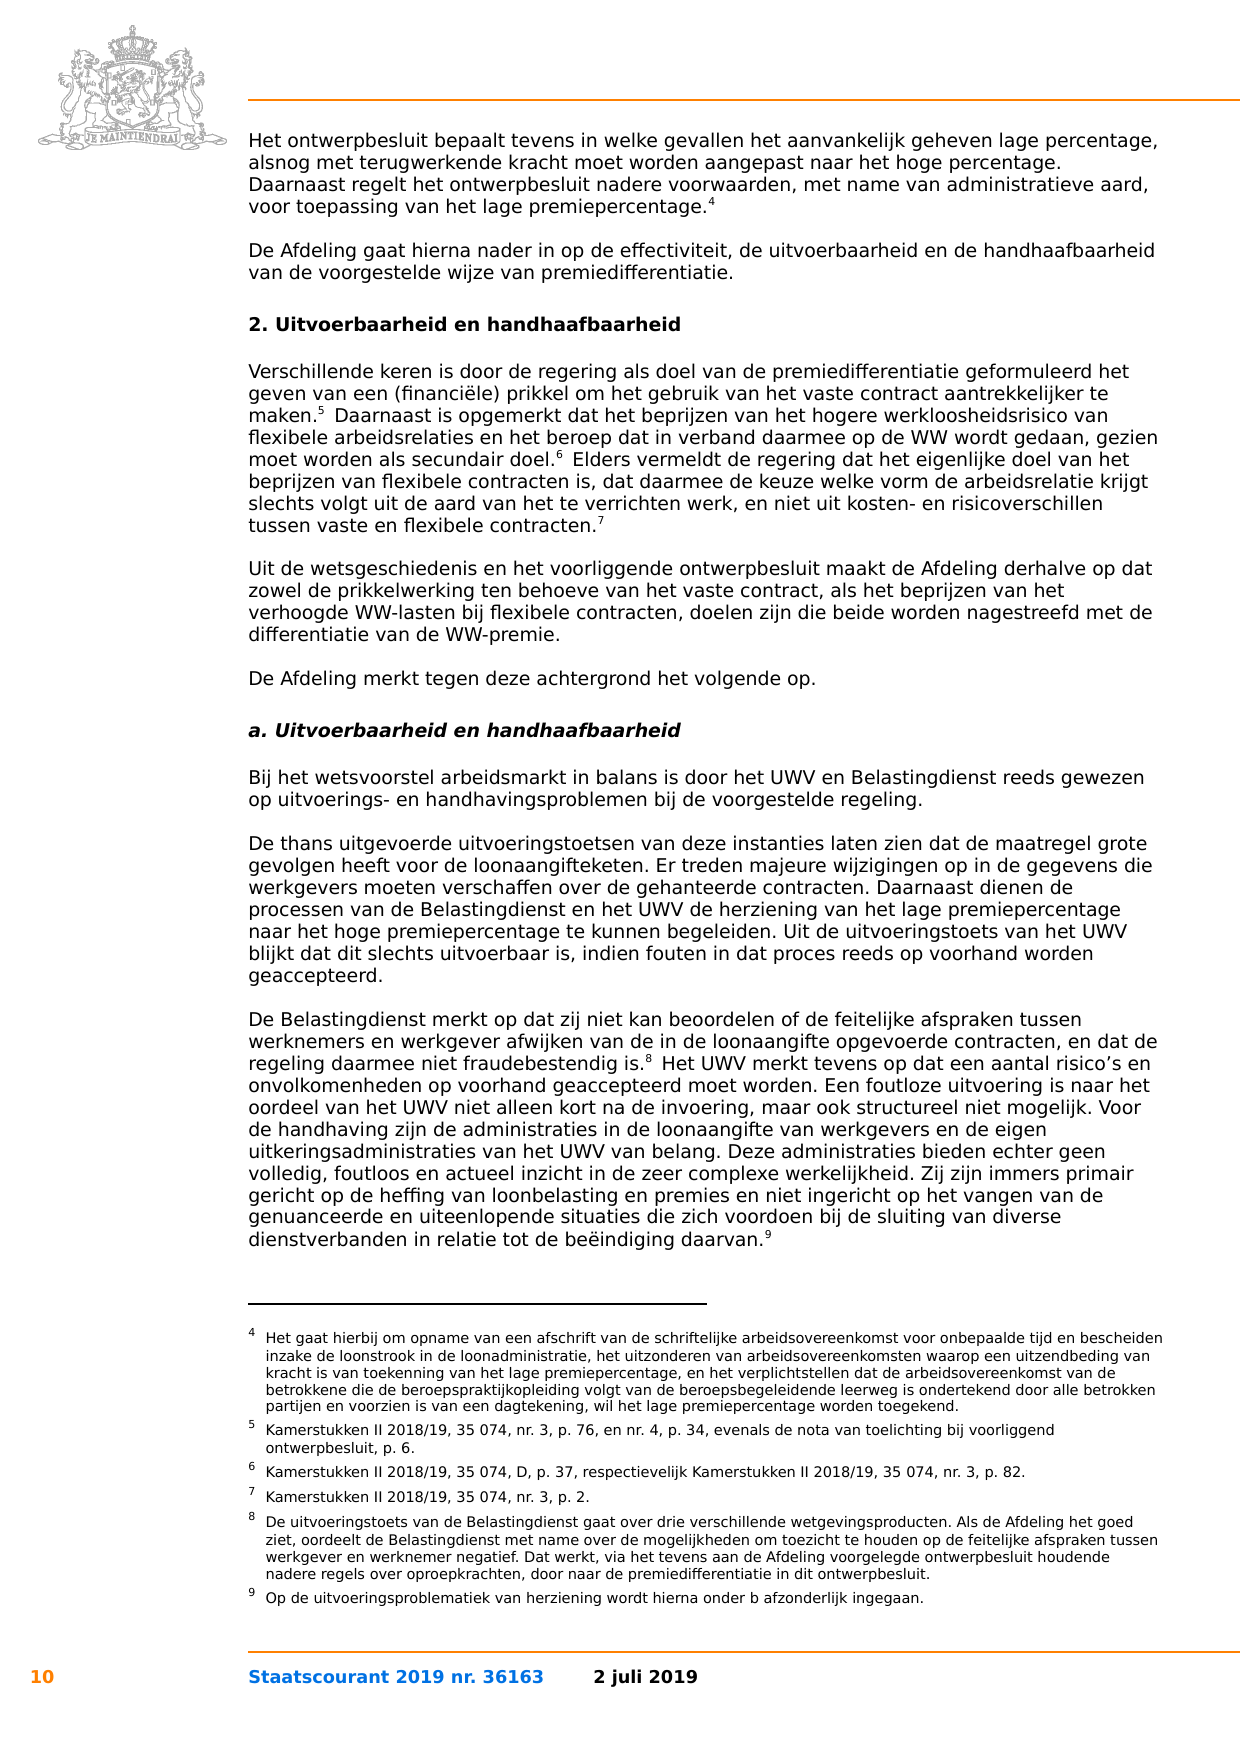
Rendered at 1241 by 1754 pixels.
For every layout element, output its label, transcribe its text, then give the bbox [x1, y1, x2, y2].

text Het ontwerpbesluit bepaalt tevens in welke gevallen het aanvankelijk geheven lage percentage, alsnog met terugwerkende kracht moet worden aangepast naar het hoge percentage. Daarnaast regelt het ontwerpbesluit nadere voorwaarden, met name van administratieve aard, voor toepassing van het lage premiepercentage. [248, 130, 1163, 218]
text Kamerstukken II 2018/19, 35 074, nr. 3, p. 76, en nr. 4, p. 34, evenals de nota van toelichting bij voorliggend ontwerpbesluit, p. 6. [248, 1418, 1163, 1457]
text Het gaat hierbij om opname van een afschrift van de schriftelijke arbeidsovereenkomst voor onbepaalde tijd en bescheiden inzake de loonstrook in de loonadministratie, het uitzonderen van arbeidsovereenkomsten waarop een uitzendbeding van kracht is van toekenning van het lage premiepercentage, en het verplichtstellen dat de arbeidsovereenkomst van de betrokkene die de beroepspraktijkopleiding volgt van de beroepsbegeleidende leerweg is ondertekend door alle betrokken partijen en voorzien is van een dagtekening, wil het lage premiepercentage worden toegekend. [248, 1326, 1163, 1415]
text De uitvoeringstoets van de Belastingdienst gaat over drie verschillende wetgevingsproducten. Als de Afdeling het goed ziet, oordeelt de Belastingdienst met name over de mogelijkheden om toezicht te houden op de feitelijke afspraken tussen werkgever en werknemer negatief. Dat werkt, via het tevens aan de Afdeling voorgelegde ontwerpbesluit houdende nadere regels over oproepkrachten, door naar de premiedifferentiatie in dit ontwerpbesluit. [248, 1510, 1163, 1583]
text Uit de wetsgeschiedenis en het voorliggende ontwerpbesluit maakt de Afdeling derhalve op dat zowel de prikkelwerking ten behoeve van het vaste contract, als het beprijzen van het verhoogde WW-lasten bij flexibele contracten, doelen zijn die beide worden nagestreefd met de differentiatie van de WW-premie. [248, 558, 1163, 646]
text De Afdeling merkt tegen deze achtergrond het volgende op. [248, 668, 1163, 690]
picture [38, 25, 227, 150]
text Op de uitvoeringsproblematiek van herziening wordt hierna onder b afzonderlijk ingegaan. [248, 1586, 1163, 1608]
text De Belastingdienst merkt op dat zij niet kan beoordelen of de feitelijke afspraken tussen werknemers en werkgever afwijken van de in de loonaangifte opgevoerde contracten, en dat de regeling daarmee niet fraudebestendig is. Het UWV merkt tevens op dat een aantal risico’s en onvolkomenheden op voorhand geaccepteerd moet worden. Een foutloze uitvoering is naar het oordeel van het UWV niet alleen kort na de invoering, maar ook structureel niet mogelijk. Voor de handhaving zijn de administraties in de loonaangifte van werkgevers en de eigen uitkeringsadministraties van het UWV van belang. Deze administraties bieden echter geen volledig, foutloos en actueel inzicht in de zeer complexe werkelijkheid. Zij zijn immers primair gericht op de heffing van loonbelasting en premies en niet ingericht op het vangen van de genuanceerde en uiteenlopende situaties die zich voordoen bij de sluiting van diverse dienstverbanden in relatie tot de beëindiging daarvan. [248, 1009, 1163, 1250]
text Kamerstukken II 2018/19, 35 074, nr. 3, p. 2. [248, 1485, 1163, 1507]
text De thans uitgevoerde uitvoeringstoetsen van deze instanties laten zien dat de maatregel grote gevolgen heeft voor de loonaangifteketen. Er treden majeure wijzigingen op in de gegevens die werkgevers moeten verschaffen over de gehanteerde contracten. Daarnaast dienen de processen van de Belastingdienst en het UWV de herziening van het lage premiepercentage naar het hoge premiepercentage te kunnen begeleiden. Uit de uitvoeringstoets van het UWV blijkt dat dit slechts uitvoerbaar is, indien fouten in dat proces reeds op voorhand worden geaccepteerd. [248, 833, 1163, 987]
subtitle 2. Uitvoerbaarheid en handhaafbaarheid [248, 314, 1163, 336]
text De Afdeling gaat hierna nader in op de effectiviteit, de uitvoerbaarheid en de handhaafbaarheid van de voorgestelde wijze van premiedifferentiatie. [248, 240, 1163, 284]
text Verschillende keren is door de regering als doel van de premiedifferentiatie geformuleerd het geven van een (financiële) prikkel om het gebruik van het vaste contract aantrekkelijker te maken. Daarnaast is opgemerkt dat het beprijzen van het hogere werkloosheidsrisico van flexibele arbeidsrelaties en het beroep dat in verband daarmee op de WW wordt gedaan, gezien moet worden als secundair doel. Elders vermeldt de regering dat het eigenlijke doel van het beprijzen van flexibele contracten is, dat daarmee de keuze welke vorm de arbeidsrelatie krijgt slechts volgt uit de aard van het te verrichten werk, en niet uit kosten- en risicoverschillen tussen vaste en flexibele contracten. [248, 361, 1163, 536]
text Kamerstukken II 2018/19, 35 074, D, p. 37, respectievelijk Kamerstukken II 2018/19, 35 074, nr. 3, p. 82. [248, 1460, 1163, 1482]
subtitle a. Uitvoerbaarheid en handhaafbaarheid [248, 720, 1163, 742]
text Bij het wetsvoorstel arbeidsmarkt in balans is door het UWV en Belastingdienst reeds gewezen op uitvoerings- en handhavingsproblemen bij de voorgestelde regeling. [248, 767, 1163, 811]
